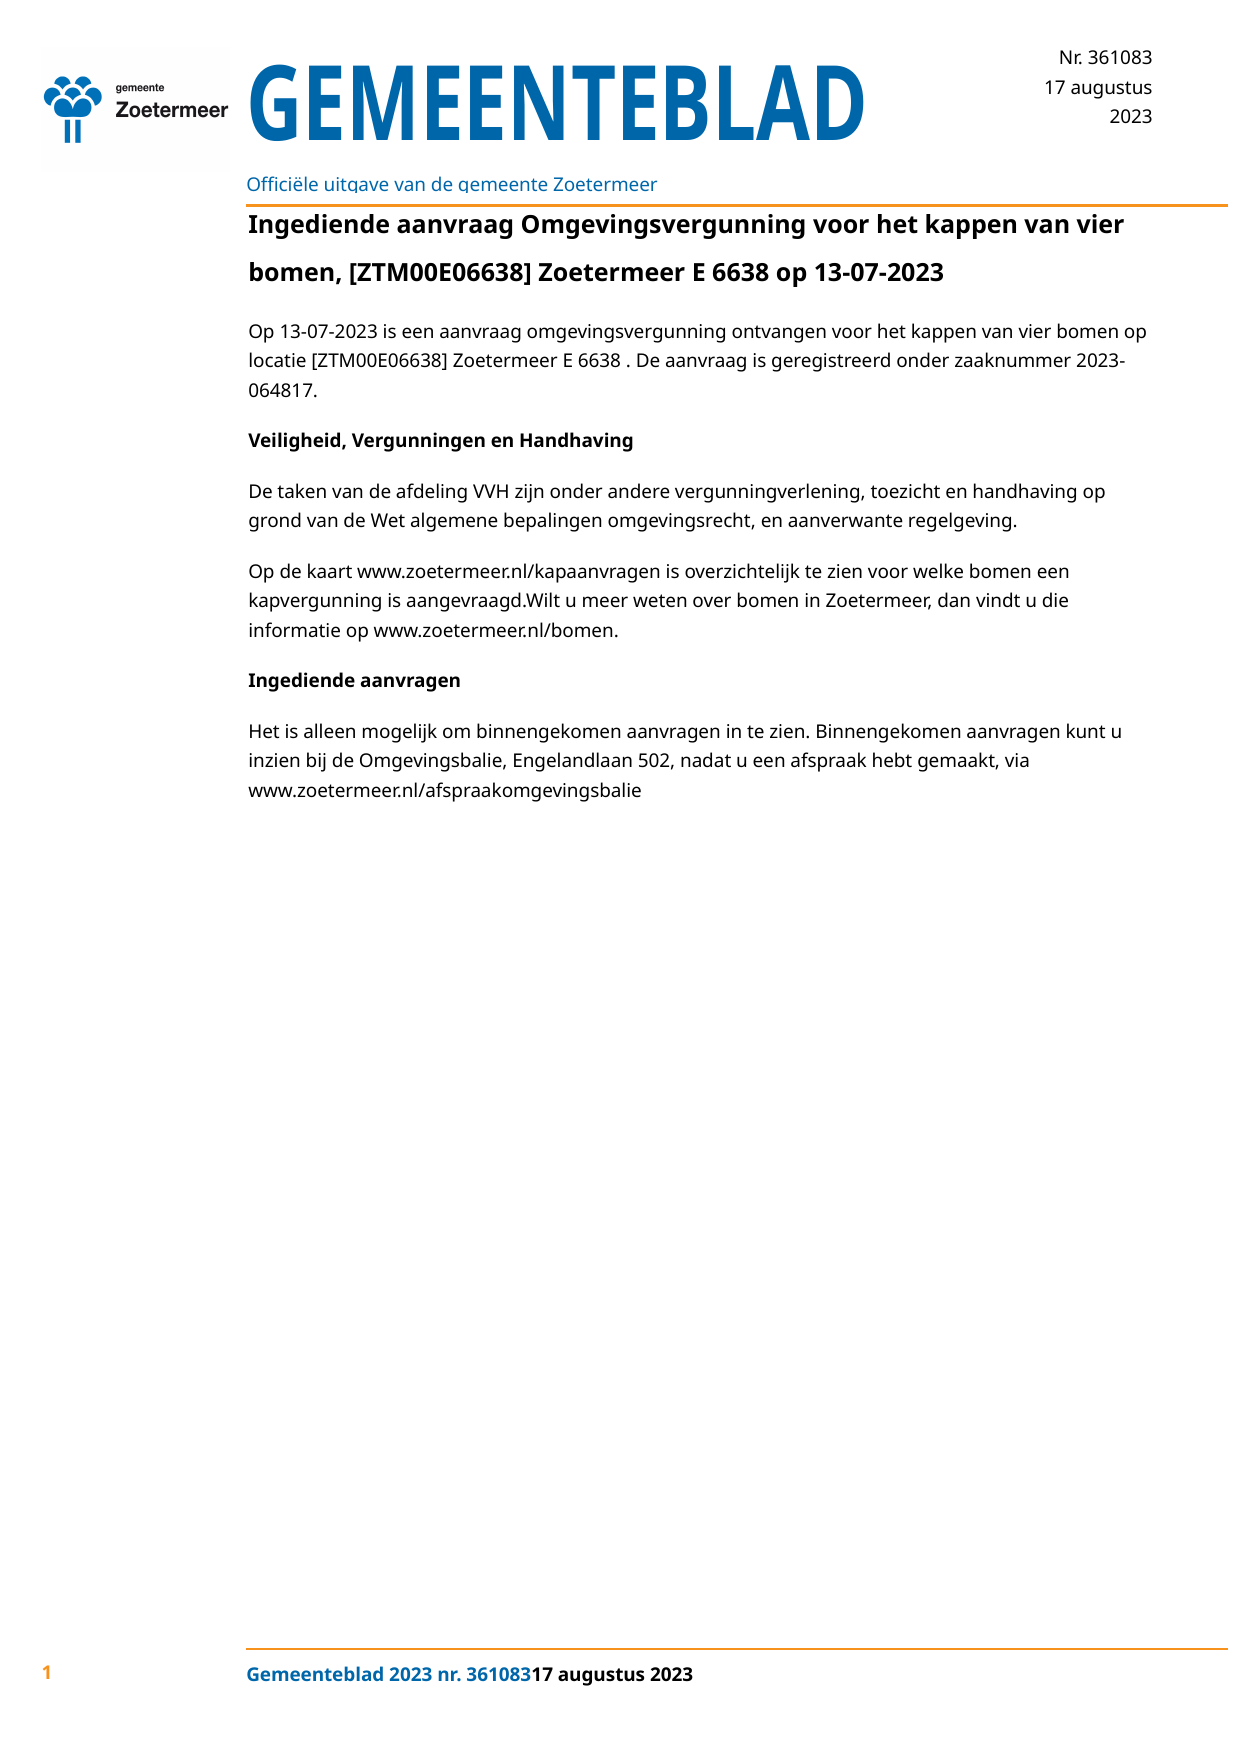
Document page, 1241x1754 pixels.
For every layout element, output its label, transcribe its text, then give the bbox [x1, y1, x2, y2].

text De taken van de afdeling VVH zijn onder andere vergunningverlening, toezicht en handhaving op grond van de Wet algemene bepalingen omgevingsrecht, en aanverwante regelgeving. [248, 478, 1152, 533]
text Op 13-07-2023 is een aanvraag omgevingsvergunning ontvangen voor het kappen van vier bomen op locatie [ZTM00E06638] Zoetermeer E 6638 . De aanvraag is geregistreerd onder zaaknummer 2023-064817. [248, 318, 1152, 403]
text Ingediende aanvragen [248, 667, 1152, 693]
text Het is alleen mogelijk om binnengekomen aanvragen in te zien. Binnengekomen aanvragen kunt u inzien bij de Omgevingsbalie, Engelandlaan 502, nadat u een afspraak hebt gemaakt, via www.zoetermeer.nl/afspraakomgevingsbalie [248, 718, 1152, 803]
text Op de kaart www.zoetermeer.nl/kapaanvragen is overzichtelijk te zien voor welke bomen een kapvergunning is aangevraagd.Wilt u meer weten over bomen in Zoetermeer, dan vindt u die informatie op www.zoetermeer.nl/bomen. [248, 558, 1152, 643]
text Ingediende aanvraag Omgevingsvergunning voor het kappen van vier bomen, [ZTM00E06638] Zoetermeer E 6638 op 13-07-2023 [248, 207, 1152, 288]
picture [41, 47, 231, 172]
text Veiligheid, Vergunningen en Handhaving [248, 427, 1152, 453]
